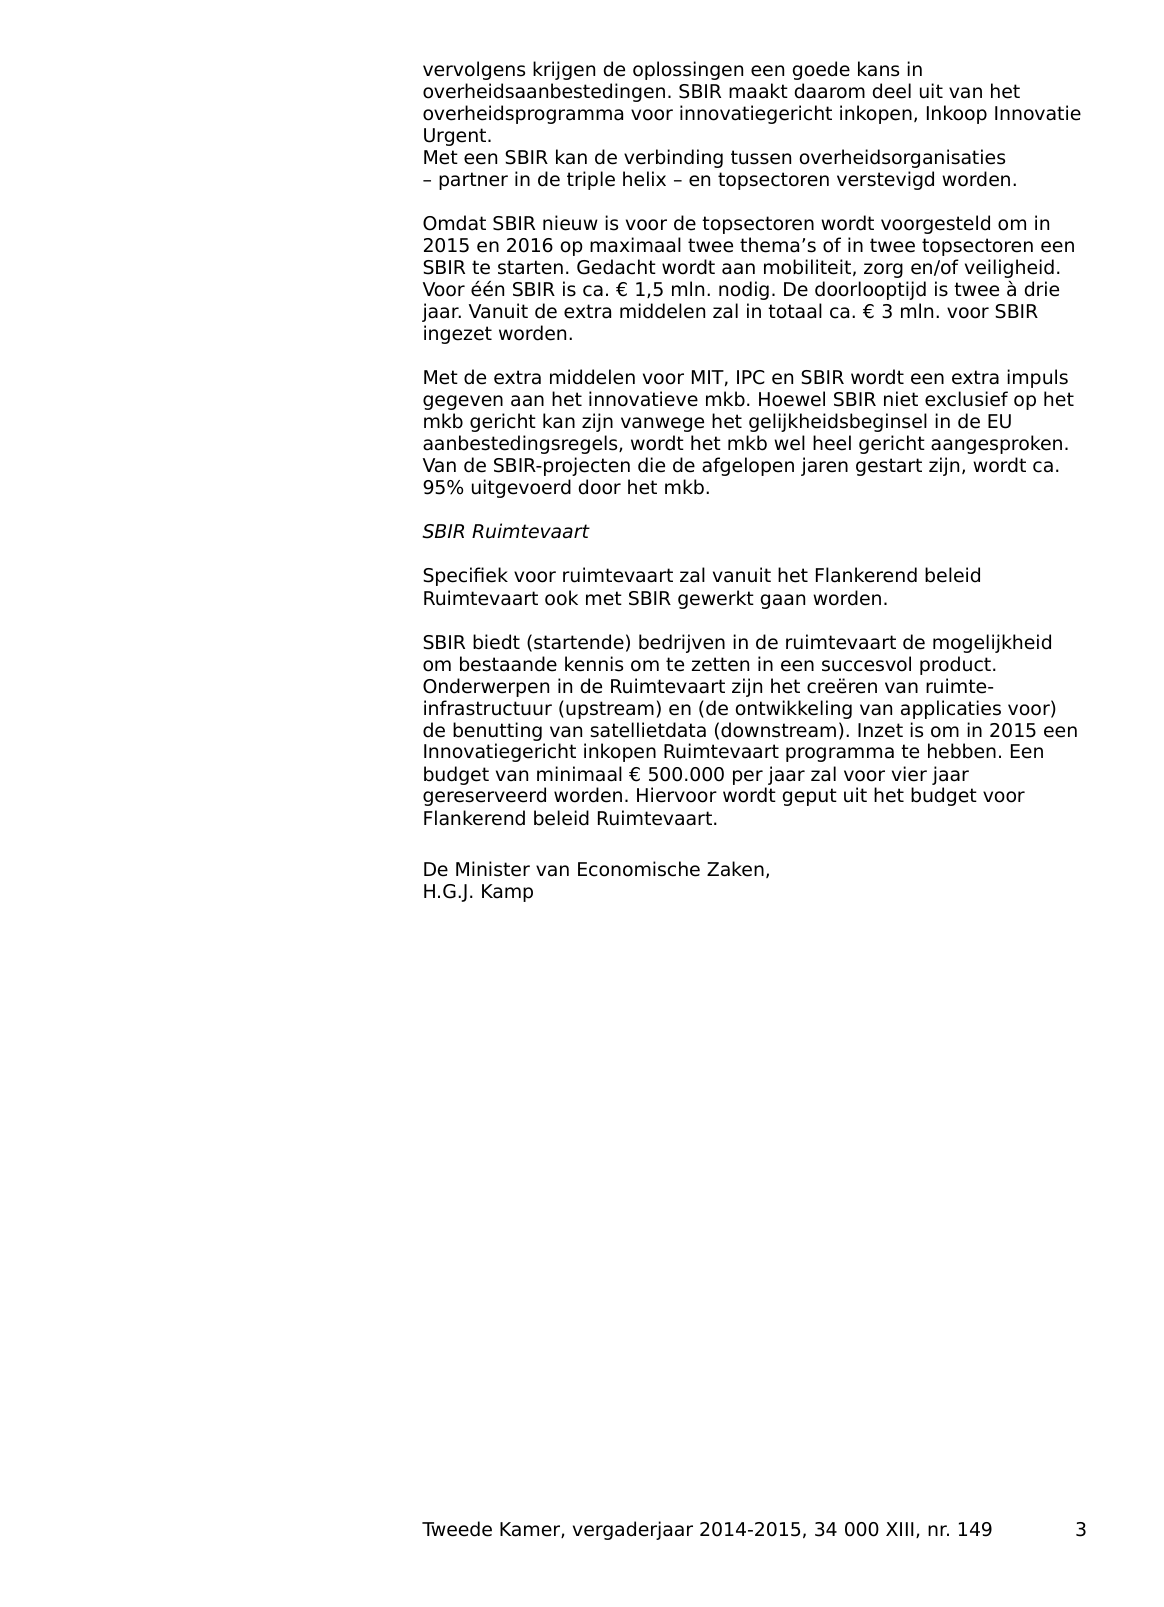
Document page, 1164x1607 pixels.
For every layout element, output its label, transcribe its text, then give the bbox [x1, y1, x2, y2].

text Met een SBIR kan de verbinding tussen overheidsorganisaties – partner in de triple helix – en topsectoren verstevigd worden. [422, 147, 1087, 191]
text vervolgens krijgen de oplossingen een goede kans in overheidsaanbestedingen. SBIR maakt daarom deel uit van het overheidsprogramma voor innovatiegericht inkopen, Inkoop Innovatie Urgent. [422, 59, 1087, 147]
text Met de extra middelen voor MIT, IPC en SBIR wordt een extra impuls gegeven aan het innovatieve mkb. Hoewel SBIR niet exclusief op het mkb gericht kan zijn vanwege het gelijkheidsbeginsel in de EU aanbestedingsregels, wordt het mkb wel heel gericht aangesproken. Van de SBIR-projecten die de afgelopen jaren gestart zijn, wordt ca. 95% uitgevoerd door het mkb. [422, 367, 1087, 499]
text De Minister van Economische Zaken, H.G.J. Kamp [422, 859, 1087, 903]
text Omdat SBIR nieuw is voor de topsectoren wordt voorgesteld om in 2015 en 2016 op maximaal twee thema’s of in twee topsectoren een SBIR te starten. Gedacht wordt aan mobiliteit, zorg en/of veiligheid. Voor één SBIR is ca. € 1,5 mln. nodig. De doorlooptijd is twee à drie jaar. Vanuit de extra middelen zal in totaal ca. € 3 mln. voor SBIR ingezet worden. [422, 213, 1087, 345]
text Specifiek voor ruimtevaart zal vanuit het Flankerend beleid Ruimtevaart ook met SBIR gewerkt gaan worden. [422, 565, 1087, 609]
text SBIR biedt (startende) bedrijven in de ruimtevaart de mogelijkheid om bestaande kennis om te zetten in een succesvol product. Onderwerpen in de Ruimtevaart zijn het creëren van ruimte-infrastructuur (upstream) en (de ontwikkeling van applicaties voor) de benutting van satellietdata (downstream). Inzet is om in 2015 een Innovatiegericht inkopen Ruimtevaart programma te hebben. Een budget van minimaal € 500.000 per jaar zal voor vier jaar gereserveerd worden. Hiervoor wordt geput uit het budget voor Flankerend beleid Ruimtevaart. [422, 632, 1087, 829]
subtitle SBIR Ruimtevaart [422, 521, 1087, 543]
